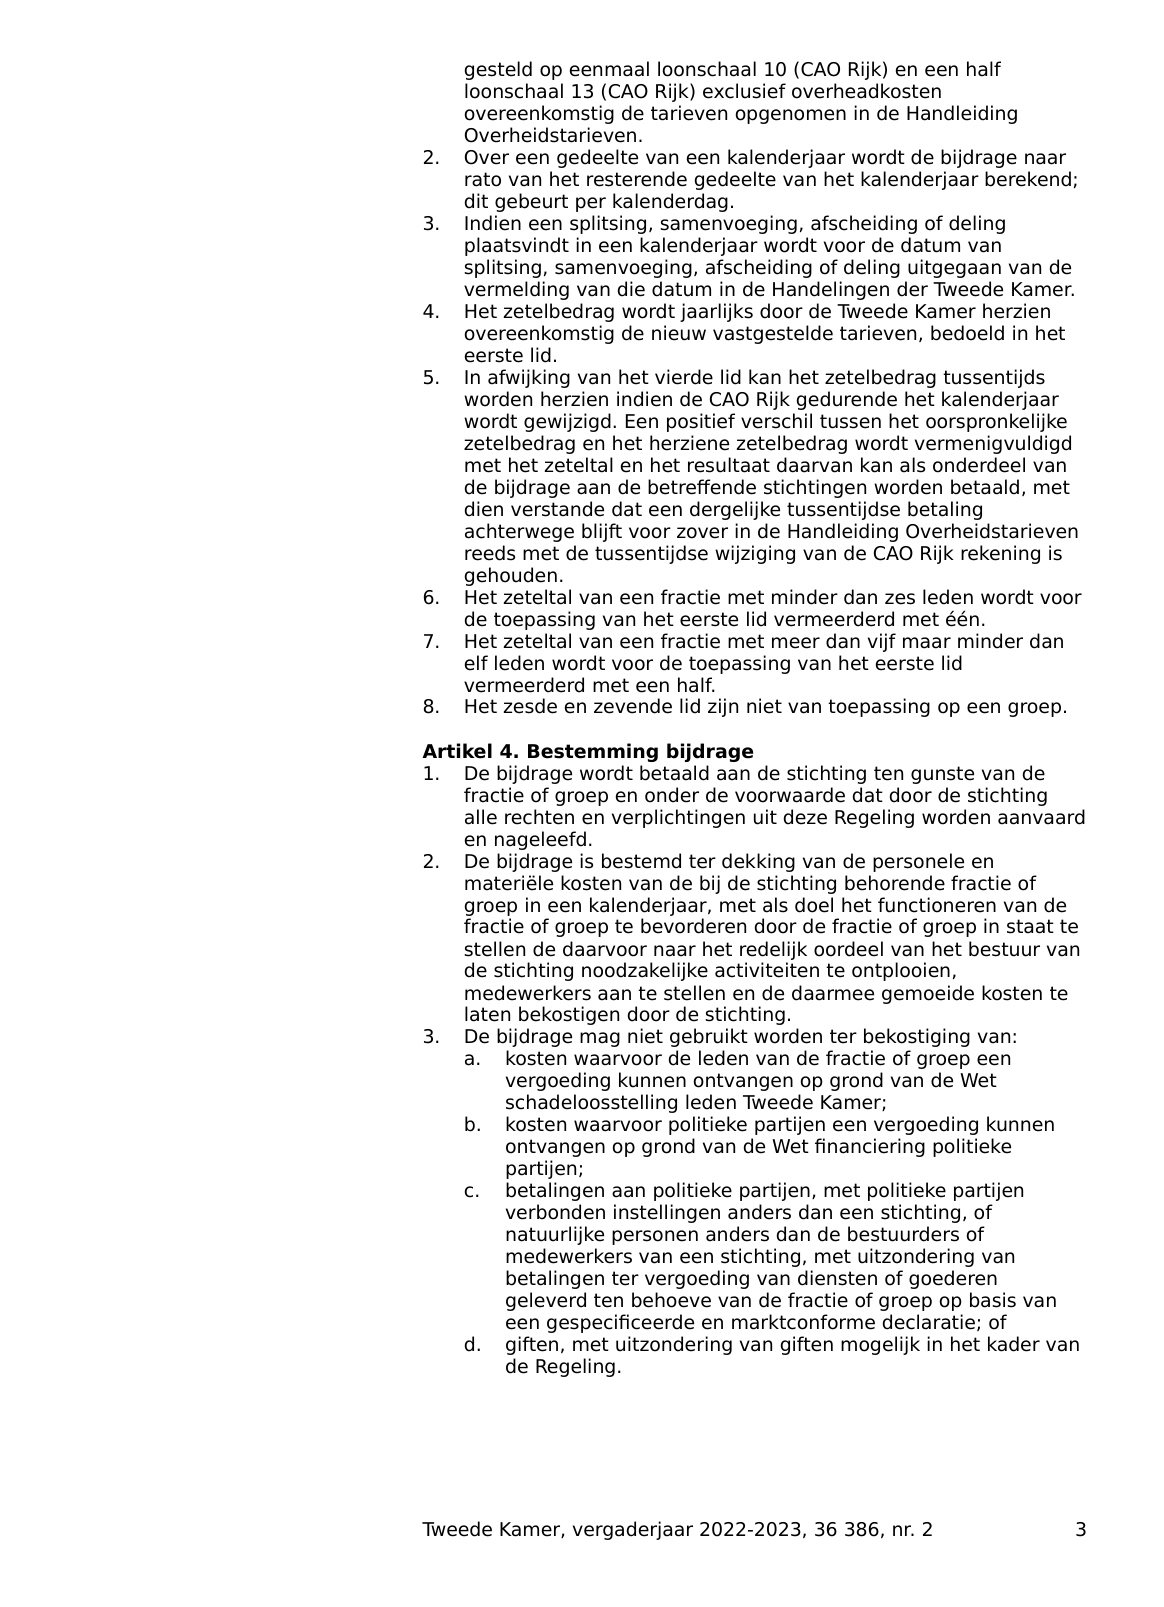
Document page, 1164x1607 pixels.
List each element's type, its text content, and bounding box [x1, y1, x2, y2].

text 5. In afwijking van het vierde lid kan het zetelbedrag tussentijds worden herzien indien de CAO Rijk gedurende het kalenderjaar wordt gewijzigd. Een positief verschil tussen het oorspronkelijke zetelbedrag en het herziene zetelbedrag wordt vermenigvuldigd met het zeteltal en het resultaat daarvan kan als onderdeel van de bijdrage aan de betreffende stichtingen worden betaald, met dien verstande dat een dergelijke tussentijdse betaling achterwege blijft voor zover in de Handleiding Overheidstarieven reeds met de tussentijdse wijziging van de CAO Rijk rekening is gehouden. [422, 367, 1087, 587]
text 4. Het zetelbedrag wordt jaarlijks door de Tweede Kamer herzien overeenkomstig de nieuw vastgestelde tarieven, bedoeld in het eerste lid. [422, 301, 1087, 367]
text a. kosten waarvoor de leden van de fractie of groep een vergoeding kunnen ontvangen op grond van de Wet schadeloosstelling leden Tweede Kamer; [464, 1048, 1087, 1114]
text gesteld op eenmaal loonschaal 10 (CAO Rijk) en een half loonschaal 13 (CAO Rijk) exclusief overheadkosten overeenkomstig de tarieven opgenomen in de Handleiding Overheidstarieven. [422, 59, 1087, 147]
subtitle Artikel 4. Bestemming bijdrage [422, 741, 1087, 763]
text d. giften, met uitzondering van giften mogelijk in het kader van de Regeling. [464, 1334, 1087, 1378]
text 3. Indien een splitsing, samenvoeging, afscheiding of deling plaatsvindt in een kalenderjaar wordt voor de datum van splitsing, samenvoeging, afscheiding of deling uitgegaan van de vermelding van die datum in de Handelingen der Tweede Kamer. [422, 213, 1087, 301]
text 8. Het zesde en zevende lid zijn niet van toepassing op een groep. [422, 696, 1087, 718]
text 6. Het zeteltal van een fractie met minder dan zes leden wordt voor de toepassing van het eerste lid vermeerderd met één. [422, 587, 1087, 631]
text 3. De bijdrage mag niet gebruikt worden ter bekostiging van: [422, 1026, 1087, 1048]
text b. kosten waarvoor politieke partijen een vergoeding kunnen ontvangen op grond van de Wet financiering politieke partijen; [464, 1114, 1087, 1180]
text 2. Over een gedeelte van een kalenderjaar wordt de bijdrage naar rato van het resterende gedeelte van het kalenderjaar berekend; dit gebeurt per kalenderdag. [422, 147, 1087, 213]
text c. betalingen aan politieke partijen, met politieke partijen verbonden instellingen anders dan een stichting, of natuurlijke personen anders dan de bestuurders of medewerkers van een stichting, met uitzondering van betalingen ter vergoeding van diensten of goederen geleverd ten behoeve van de fractie of groep op basis van een gespecificeerde en marktconforme declaratie; of [464, 1180, 1087, 1334]
text 7. Het zeteltal van een fractie met meer dan vijf maar minder dan elf leden wordt voor de toepassing van het eerste lid vermeerderd met een half. [422, 631, 1087, 696]
text 1. De bijdrage wordt betaald aan de stichting ten gunste van de fractie of groep en onder de voorwaarde dat door de stichting alle rechten en verplichtingen uit deze Regeling worden aanvaard en nageleefd. [422, 763, 1087, 851]
text 2. De bijdrage is bestemd ter dekking van de personele en materiële kosten van de bij de stichting behorende fractie of groep in een kalenderjaar, met als doel het functioneren van de fractie of groep te bevorderen door de fractie of groep in staat te stellen de daarvoor naar het redelijk oordeel van het bestuur van de stichting noodzakelijke activiteiten te ontplooien, medewerkers aan te stellen en de daarmee gemoeide kosten te laten bekostigen door de stichting. [422, 851, 1087, 1026]
